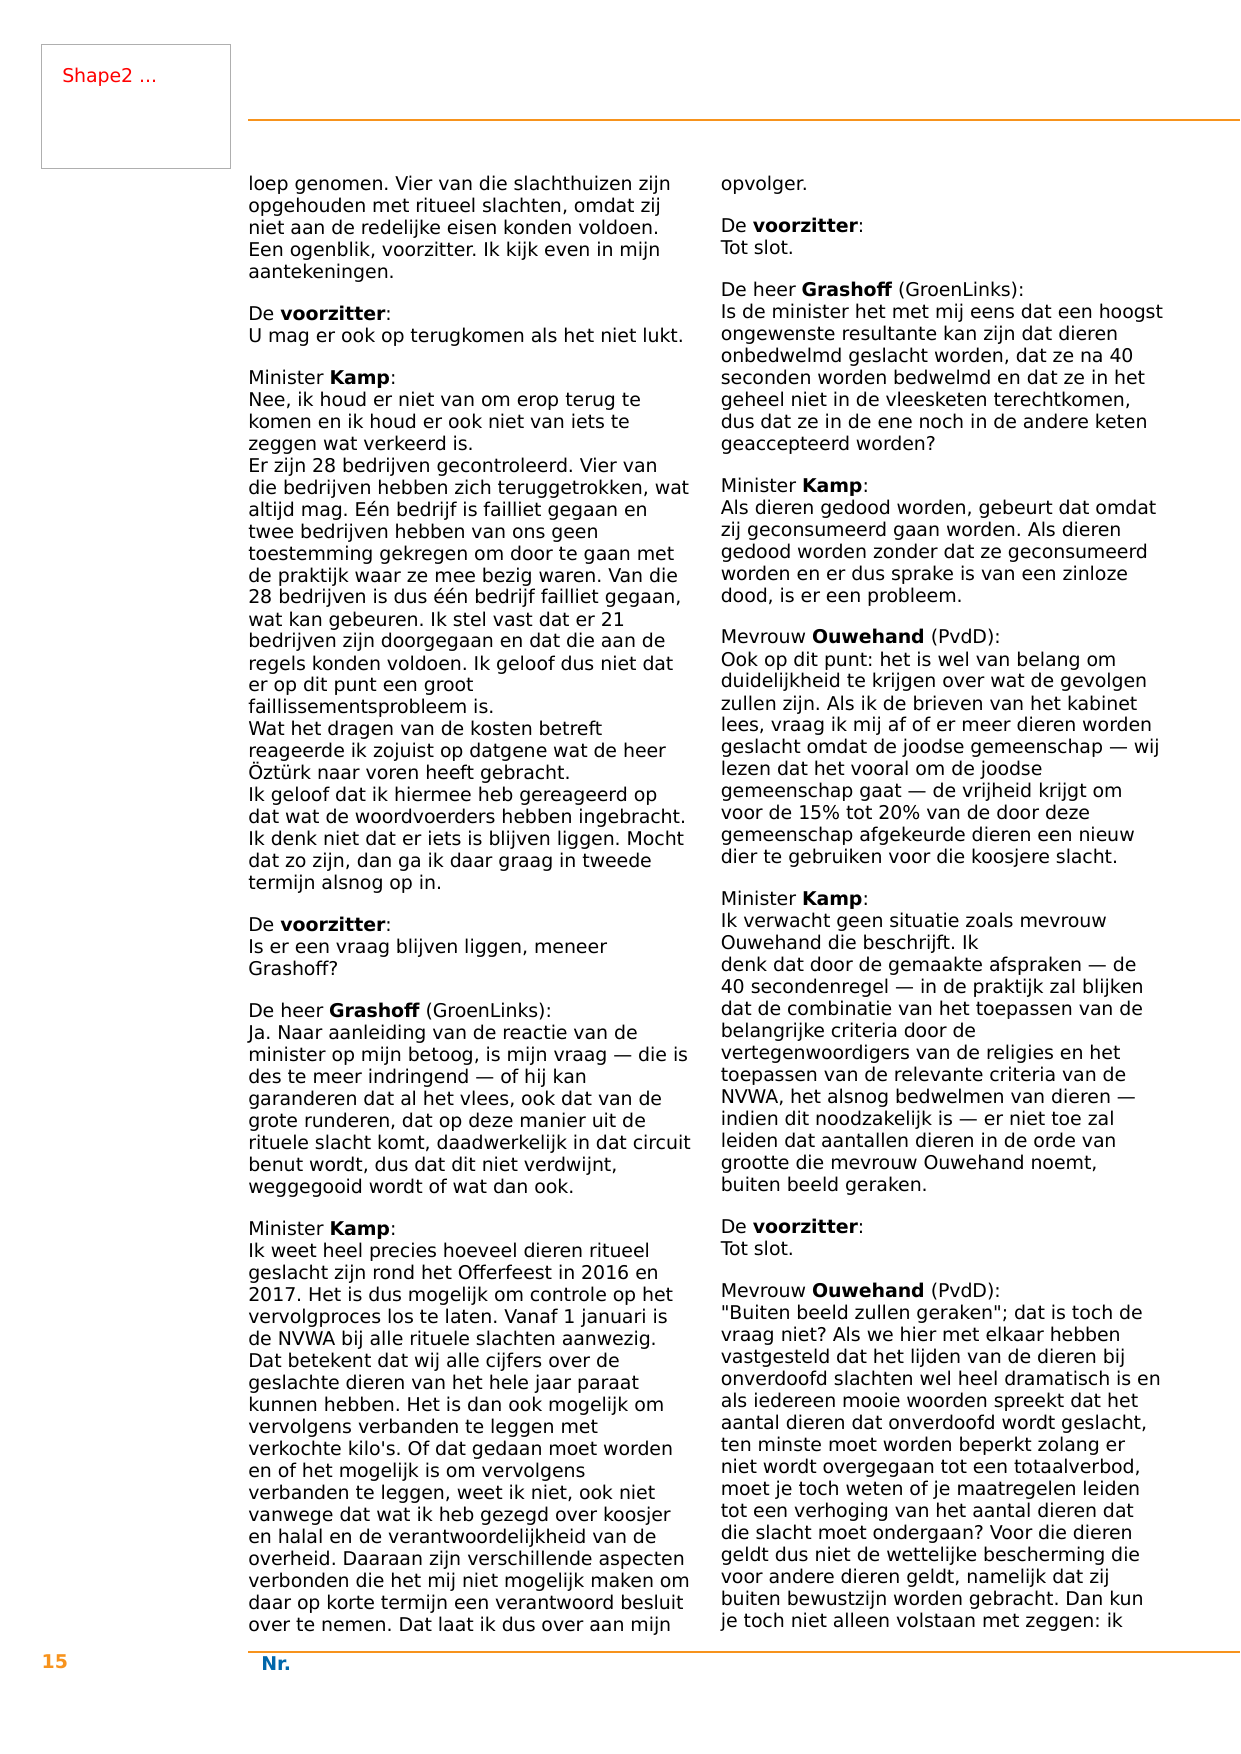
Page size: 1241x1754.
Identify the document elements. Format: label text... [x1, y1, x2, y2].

text Ja. Naar aanleiding van de reactie van de minister op mijn betoog, is mijn vraag — die is des te meer indringend — of hij kan garanderen dat al het vlees, ook dat van de grote runderen, dat op deze manier uit de rituele slacht komt, daadwerkelijk in dat circuit benut wordt, dus dat dit niet verdwijnt, weggegooid wordt of wat dan ook. [248, 1022, 691, 1198]
text De voorzitter: [248, 914, 691, 936]
text De voorzitter: [721, 1216, 1163, 1238]
text Ik weet heel precies hoeveel dieren ritueel geslacht zijn rond het Offerfeest in 2016 en 2017. Het is dus mogelijk om controle op het vervolgproces los te laten. Vanaf 1 januari is de NVWA bij alle rituele slachten aanwezig. Dat betekent dat wij alle cijfers over de geslachte dieren van het hele jaar paraat kunnen hebben. Het is dan ook mogelijk om vervolgens verbanden te leggen met verkochte kilo's. Of dat gedaan moet worden en of het mogelijk is om vervolgens verbanden te leggen, weet ik niet, ook niet vanwege dat wat ik heb gezegd over koosjer en halal en de verantwoordelijkheid van de overheid. Daaraan zijn verschillende aspecten verbonden die het mij niet mogelijk maken om daar op korte termijn een verantwoord besluit over te nemen. Dat laat ik dus over aan mijn [248, 1240, 691, 1636]
text Nee, ik houd er niet van om erop terug te komen en ik houd er ook niet van iets te zeggen wat verkeerd is. [248, 389, 691, 454]
text Wat het dragen van de kosten betreft reageerde ik zojuist op datgene wat de heer Öztürk naar voren heeft gebracht. [248, 718, 691, 784]
text Ik geloof dat ik hiermee heb gereageerd op dat wat de woordvoerders hebben ingebracht. Ik denk niet dat er iets is blijven liggen. Mocht dat zo zijn, dan ga ik daar graag in tweede termijn alsnog op in. [248, 784, 691, 894]
text Er zijn 28 bedrijven gecontroleerd. Vier van die bedrijven hebben zich teruggetrokken, wat altijd mag. Eén bedrijf is failliet gegaan en twee bedrijven hebben van ons geen toestemming gekregen om door te gaan met de praktijk waar ze mee bezig waren. Van die 28 bedrijven is dus één bedrijf failliet gegaan, wat kan gebeuren. Ik stel vast dat er 21 bedrijven zijn doorgegaan en dat die aan de regels konden voldoen. Ik geloof dus niet dat er op dit punt een groot faillissementsprobleem is. [248, 454, 691, 718]
text Minister Kamp: [248, 367, 691, 389]
text denk dat door de gemaakte afspraken — de 40 secondenregel — in de praktijk zal blijken dat de combinatie van het toepassen van de belangrijke criteria door de vertegenwoordigers van de religies en het toepassen van de relevante criteria van de NVWA, het alsnog bedwelmen van dieren — indien dit noodzakelijk is — er niet toe zal leiden dat aantallen dieren in de orde van grootte die mevrouw Ouwehand noemt, buiten beeld geraken. [721, 954, 1163, 1196]
text Als dieren gedood worden, gebeurt dat omdat zij geconsumeerd gaan worden. Als dieren gedood worden zonder dat ze geconsumeerd worden en er dus sprake is van een zinloze dood, is er een probleem. [721, 497, 1163, 606]
text De voorzitter: [248, 303, 691, 325]
text Minister Kamp: [721, 888, 1163, 910]
text Tot slot. [721, 1238, 1163, 1260]
text Is de minister het met mij eens dat een hoogst ongewenste resultante kan zijn dat dieren onbedwelmd geslacht worden, dat ze na 40 seconden worden bedwelmd en dat ze in het geheel niet in de vleesketen terechtkomen, dus dat ze in de ene noch in de andere keten geaccepteerd worden? [721, 301, 1163, 454]
text Minister Kamp: [248, 1218, 691, 1240]
text Tot slot. [721, 237, 1163, 259]
text Minister Kamp: [721, 474, 1163, 497]
text opvolger. [721, 173, 1163, 195]
text Mevrouw Ouwehand (PvdD): [721, 1280, 1163, 1302]
text U mag er ook op terugkomen als het niet lukt. [248, 325, 691, 347]
text Mevrouw Ouwehand (PvdD): [721, 626, 1163, 648]
text De heer Grashoff (GroenLinks): [721, 279, 1163, 301]
text Ook op dit punt: het is wel van belang om duidelijkheid te krijgen over wat de gevolgen zullen zijn. Als ik de brieven van het kabinet lees, vraag ik mij af of er meer dieren worden geslacht omdat de joodse gemeenschap — wij lezen dat het vooral om de joodse gemeenschap gaat — de vrijheid krijgt om voor de 15% tot 20% van de door deze gemeenschap afgekeurde dieren een nieuw dier te gebruiken voor die koosjere slacht. [721, 648, 1163, 868]
text loep genomen. Vier van die slachthuizen zijn opgehouden met ritueel slachten, omdat zij niet aan de redelijke eisen konden voldoen. Een ogenblik, voorzitter. Ik kijk even in mijn aantekeningen. [248, 173, 691, 283]
text Ik verwacht geen situatie zoals mevrouw Ouwehand die beschrijft. Ik [721, 910, 1163, 954]
text De voorzitter: [721, 215, 1163, 237]
text "Buiten beeld zullen geraken"; dat is toch de vraag niet? Als we hier met elkaar hebben vastgesteld dat het lijden van de dieren bij onverdoofd slachten wel heel dramatisch is en als iedereen mooie woorden spreekt dat het aantal dieren dat onverdoofd wordt geslacht, ten minste moet worden beperkt zolang er niet wordt overgegaan tot een totaalverbod, moet je toch weten of je maatregelen leiden tot een verhoging van het aantal dieren dat die slacht moet ondergaan? Voor die dieren geldt dus niet de wettelijke bescherming die voor andere dieren geldt, namelijk dat zij buiten bewustzijn worden gebracht. Dan kun je toch niet alleen volstaan met zeggen: ik [721, 1302, 1163, 1632]
text De heer Grashoff (GroenLinks): [248, 1000, 691, 1022]
text Is er een vraag blijven liggen, meneer Grashoff? [248, 936, 691, 980]
